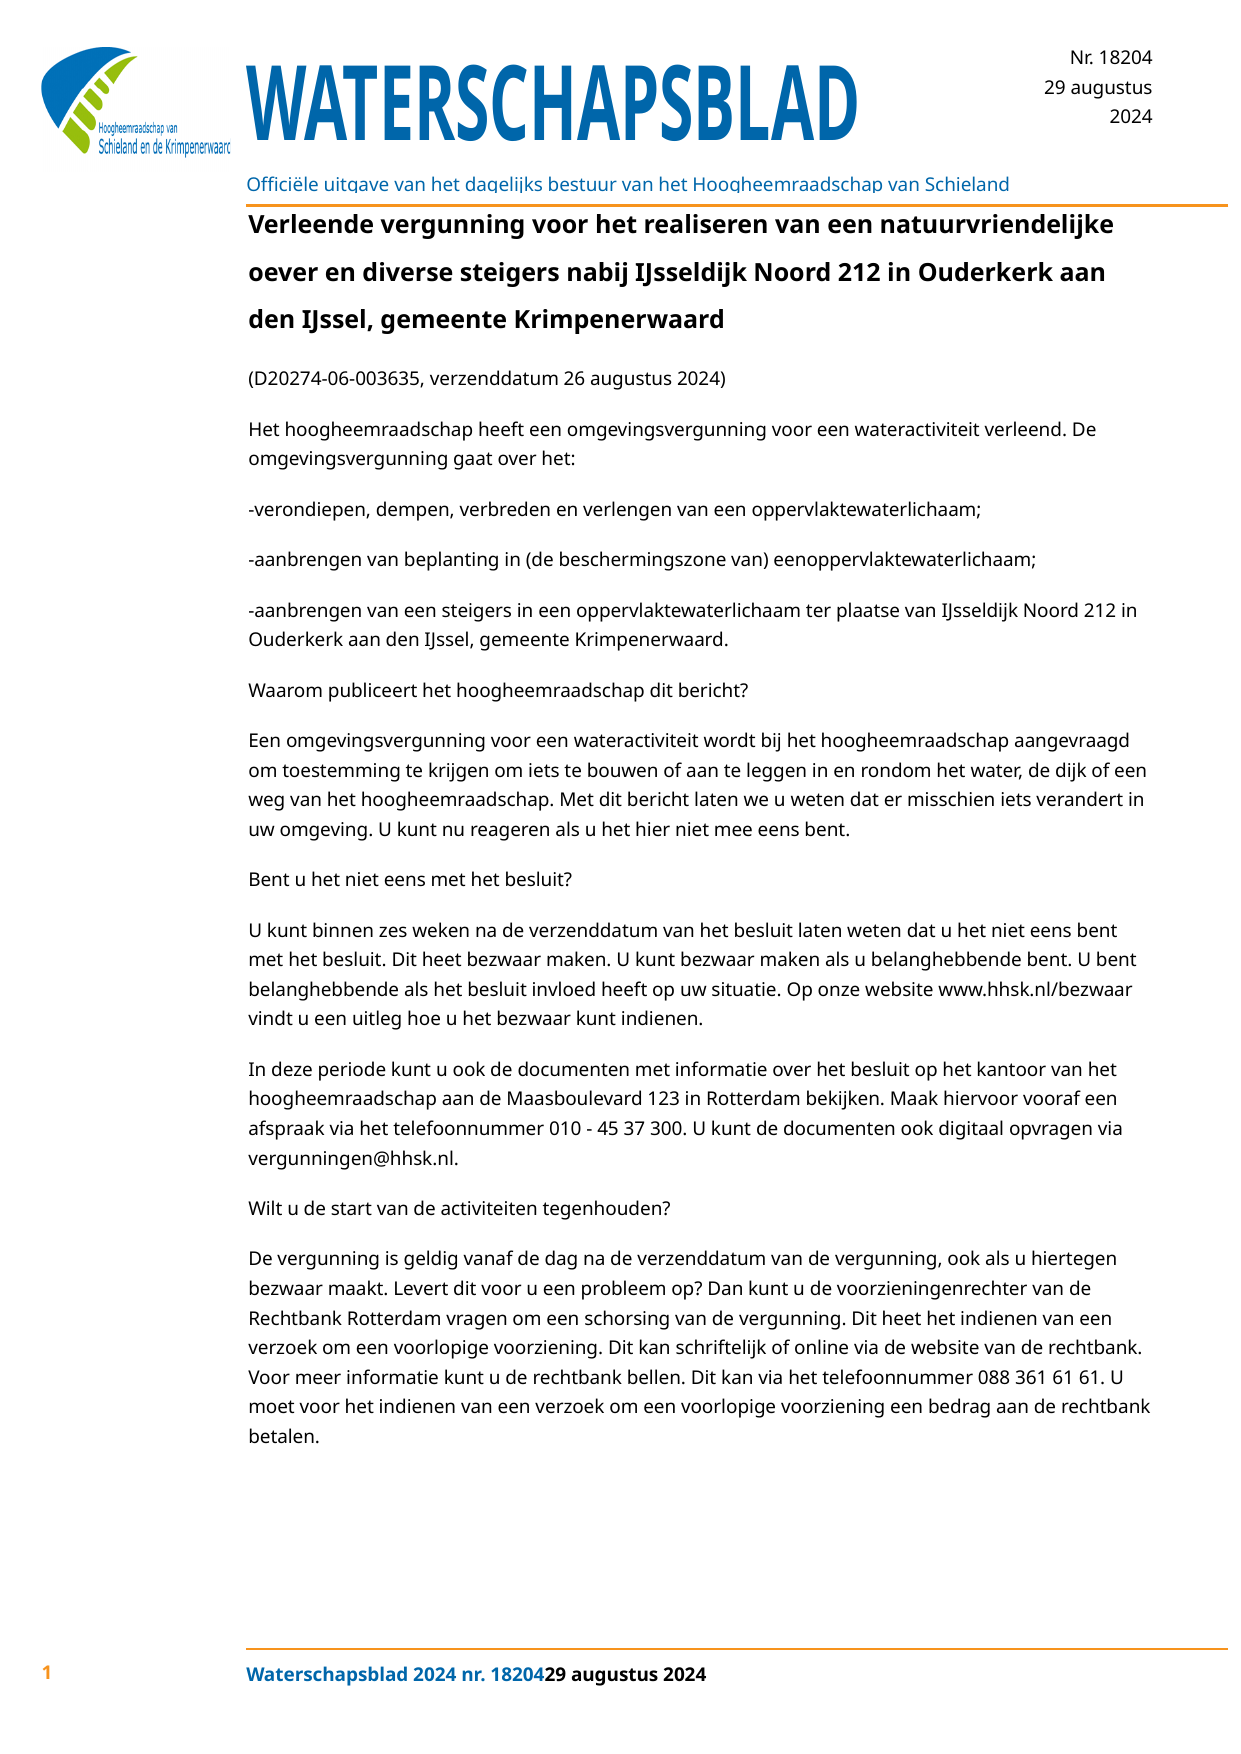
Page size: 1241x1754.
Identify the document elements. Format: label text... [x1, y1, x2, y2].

text In deze periode kunt u ook de documenten met informatie over het besluit op het kantoor van het hoogheemraadschap aan de Maasboulevard 123 in Rotterdam bekijken. Maak hiervoor vooraf een afspraak via het telefoonnummer 010 - 45 37 300. U kunt de documenten ook digitaal opvragen via vergunningen@hhsk.nl. [248, 1056, 1152, 1170]
text U kunt binnen zes weken na de verzenddatum van het besluit laten weten dat u het niet eens bent met het besluit. Dit heet bezwaar maken. U kunt bezwaar maken als u belanghebbende bent. U bent belanghebbende als het besluit invloed heeft op uw situatie. Op onze website www.hhsk.nl/bezwaar vindt u een uitleg hoe u het bezwaar kunt indienen. [248, 917, 1152, 1031]
text Verleende vergunning voor het realiseren van een natuurvriendelijke oever en diverse steigers nabij IJsseldijk Noord 212 in Ouderkerk aan den IJssel, gemeente Krimpenerwaard [248, 207, 1152, 336]
text Het hoogheemraadschap heeft een omgevingsvergunning voor een wateractiviteit verleend. De omgevingsvergunning gaat over het: [248, 416, 1152, 471]
text -aanbrengen van beplanting in (de beschermingszone van) eenoppervlaktewaterlichaam; [248, 546, 1152, 572]
picture [41, 47, 231, 172]
text Waarom publiceert het hoogheemraadschap dit bericht? [248, 677, 1152, 702]
text -aanbrengen van een steigers in een oppervlaktewaterlichaam ter plaatse van IJsseldijk Noord 212 in Ouderkerk aan den IJssel, gemeente Krimpenerwaard. [248, 597, 1152, 652]
text (D20274-06-003635, verzenddatum 26 augustus 2024) [248, 366, 1152, 391]
text -verondiepen, dempen, verbreden en verlengen van een oppervlaktewaterlichaam; [248, 496, 1152, 522]
text Wilt u de start van de activiteiten tegenhouden? [248, 1195, 1152, 1221]
text Een omgevingsvergunning voor een wateractiviteit wordt bij het hoogheemraadschap aangevraagd om toestemming te krijgen om iets te bouwen of aan te leggen in en rondom het water, de dijk of een weg van het hoogheemraadschap. Met dit bericht laten we u weten dat er misschien iets verandert in uw omgeving. U kunt nu reageren als u het hier niet mee eens bent. [248, 727, 1152, 842]
text Bent u het niet eens met het besluit? [248, 866, 1152, 892]
text De vergunning is geldig vanaf de dag na de verzenddatum van de vergunning, ook als u hiertegen bezwaar maakt. Levert dit voor u een probleem op? Dan kunt u de voorzieningenrechter van de Rechtbank Rotterdam vragen om een schorsing van de vergunning. Dit heet het indienen van een verzoek om een voorlopige voorziening. Dit kan schriftelijk of online via de website van de rechtbank. Voor meer informatie kunt u de rechtbank bellen. Dit kan via het telefoonnummer 088 361 61 61. U moet voor het indienen van een verzoek om een voorlopige voorziening een bedrag aan de rechtbank betalen. [248, 1246, 1152, 1449]
